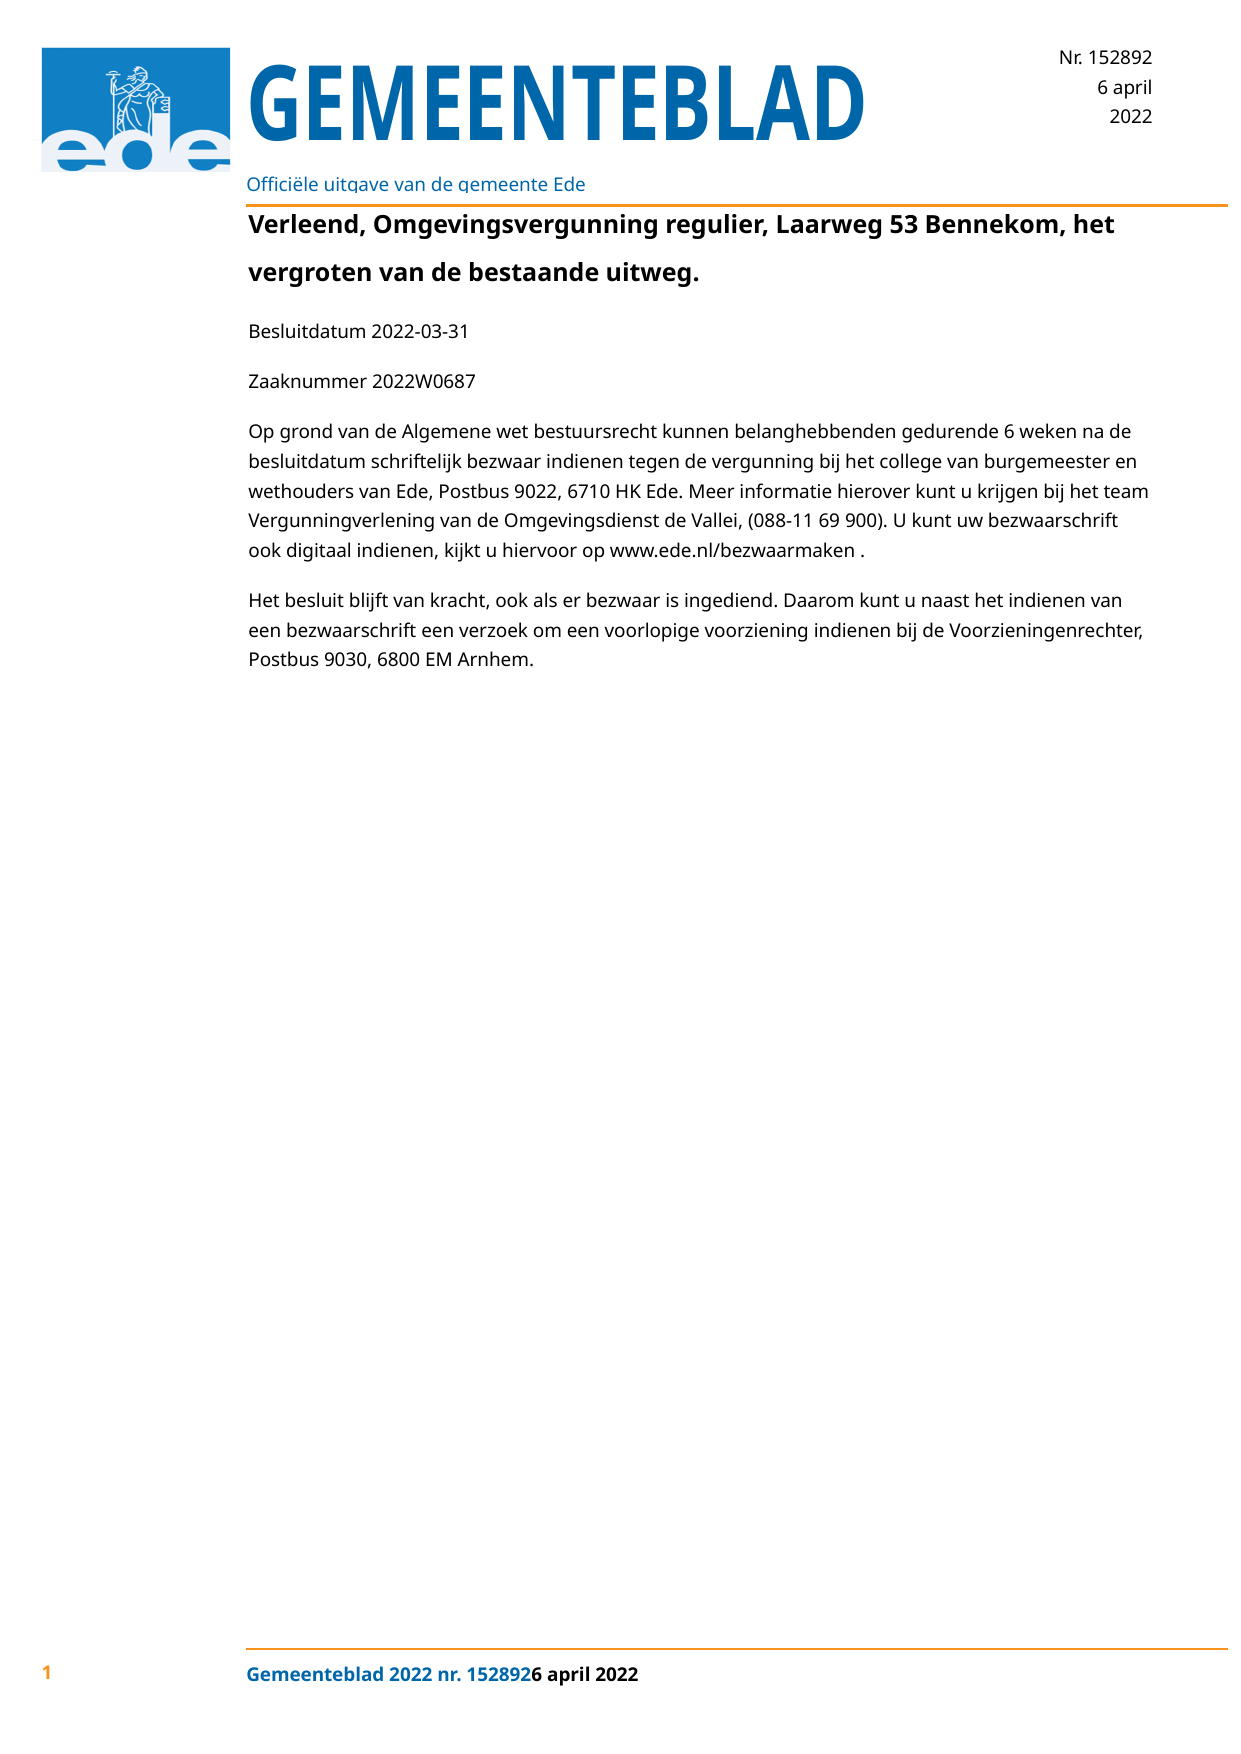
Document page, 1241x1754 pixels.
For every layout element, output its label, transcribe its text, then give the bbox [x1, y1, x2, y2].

text Zaaknummer 2022W0687 [248, 368, 1152, 394]
text Het besluit blijft van kracht, ook als er bezwaar is ingediend. Daarom kunt u naast het indienen van een bezwaarschrift een verzoek om een voorlopige voorziening indienen bij de Voorzieningenrechter, Postbus 9030, 6800 EM Arnhem. [248, 587, 1152, 672]
picture [41, 47, 231, 172]
text Verleend, Omgevingsvergunning regulier, Laarweg 53 Bennekom, het vergroten van de bestaande uitweg. [248, 207, 1152, 288]
text Besluitdatum 2022-03-31 [248, 318, 1152, 344]
text Op grond van de Algemene wet bestuursrecht kunnen belanghebbenden gedurende 6 weken na de besluitdatum schriftelijk bezwaar indienen tegen de vergunning bij het college van burgemeester en wethouders van Ede, Postbus 9022, 6710 HK Ede. Meer informatie hierover kunt u krijgen bij het team Vergunningverlening van de Omgevingsdienst de Vallei, (088-11 69 900). U kunt uw bezwaarschrift ook digitaal indienen, kijkt u hiervoor op www.ede.nl/bezwaarmaken . [248, 419, 1152, 563]
